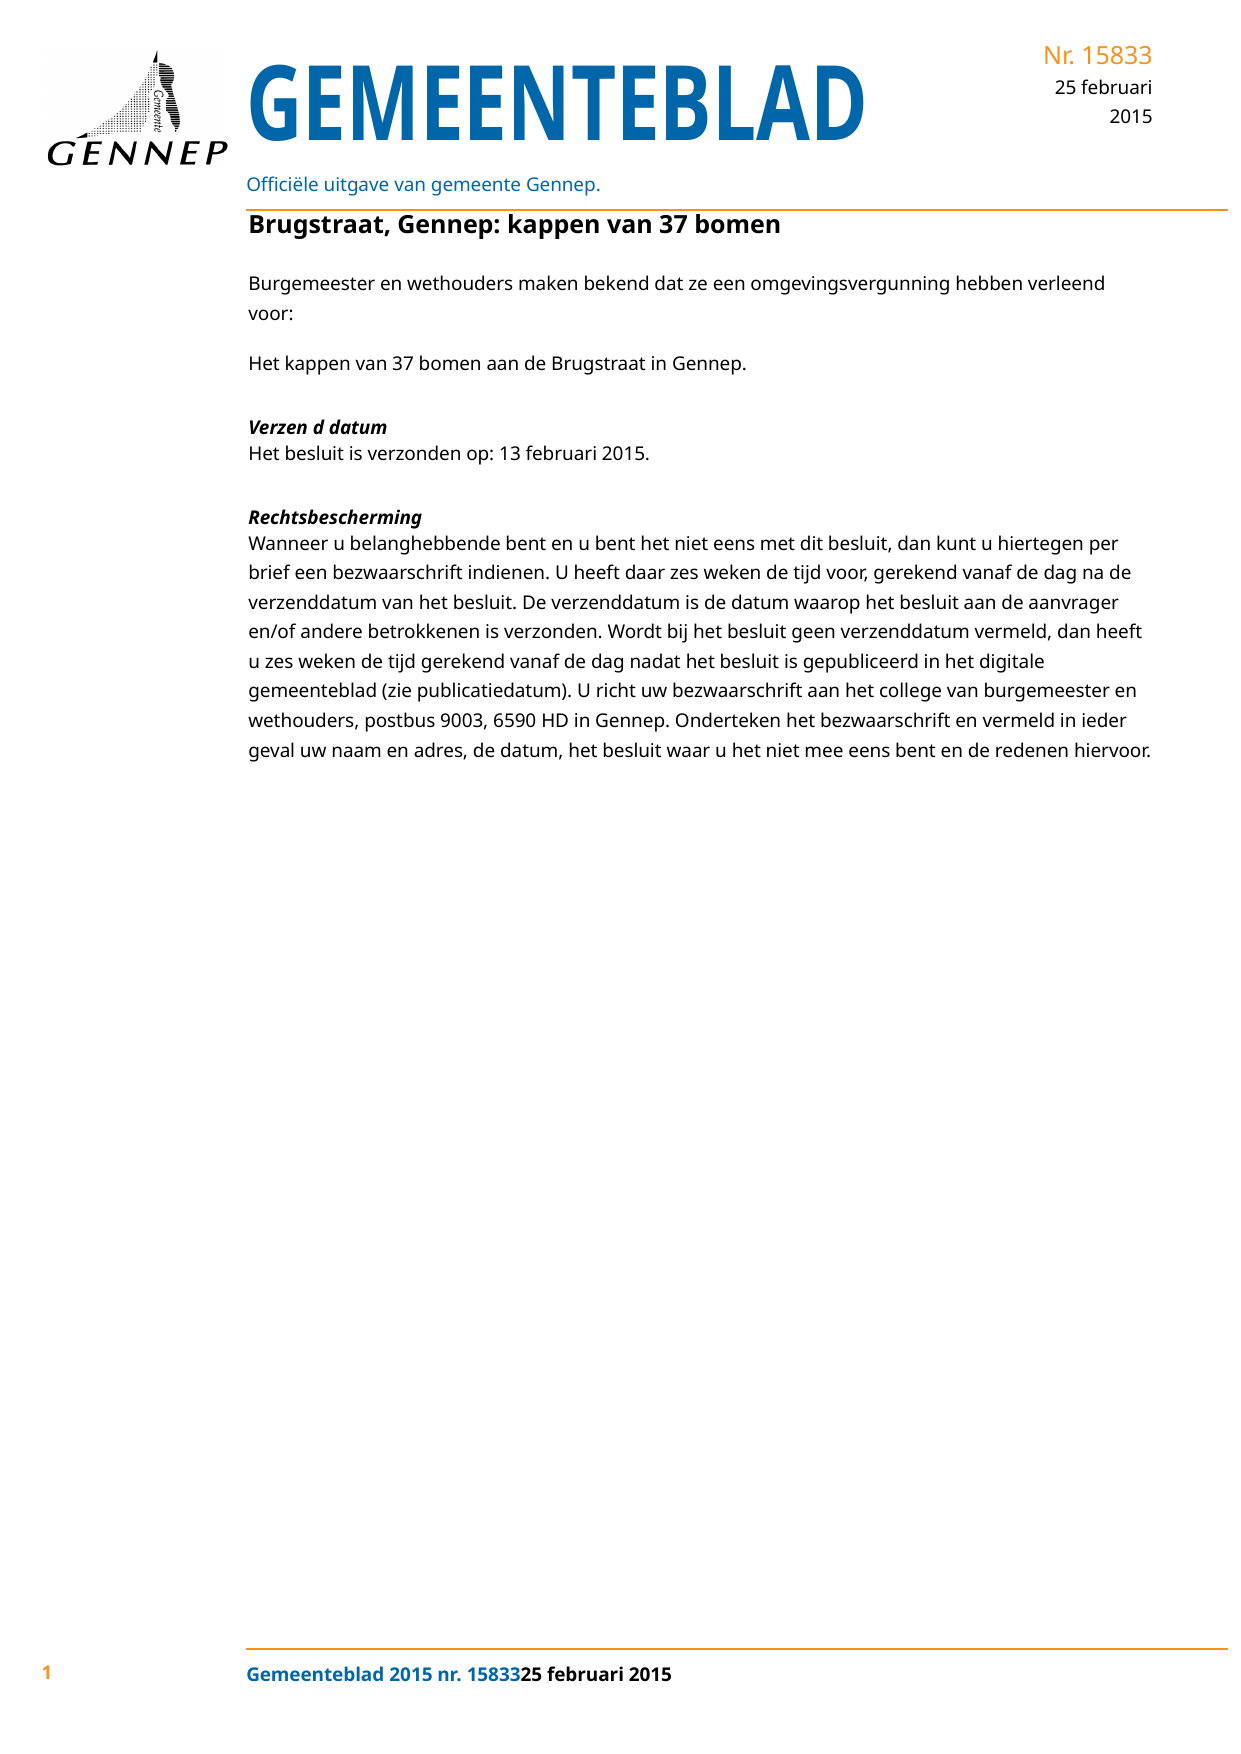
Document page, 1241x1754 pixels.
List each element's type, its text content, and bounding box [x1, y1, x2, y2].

text Burgemeester en wethouders maken bekend dat ze een omgevingsvergunning hebben verleend voor: [248, 270, 1152, 326]
text Het besluit is verzonden op: 13 februari 2015. [248, 440, 1152, 466]
text Het kappen van 37 bomen aan de Brugstraat in Gennep. [248, 350, 1152, 376]
text Brugstraat, Gennep: kappen van 37 bomen [248, 211, 1152, 241]
text Rechtsbescherming [248, 504, 1152, 530]
text Wanneer u belanghebbende bent en u bent het niet eens met dit besluit, dan kunt u hiertegen per brief een bezwaarschrift indienen. U heeft daar zes weken de tijd voor, gerekend vanaf de dag na de verzenddatum van het besluit. De verzenddatum is de datum waarop het besluit aan de aanvrager en/of andere betrokkenen is verzonden. Wordt bij het besluit geen verzenddatum vermeld, dan heeft u zes weken de tijd gerekend vanaf de dag nadat het besluit is gepubliceerd in het digitale gemeenteblad (zie publicatiedatum). U richt uw bezwaarschrift aan het college van burgemeester en wethouders, postbus 9003, 6590 HD in Gennep. Onderteken het bezwaarschrift en vermeld in ieder geval uw naam en adres, de datum, het besluit waar u het niet mee eens bent en de redenen hiervoor. [248, 530, 1152, 762]
picture [41, 47, 231, 172]
text Verzen d datum [248, 414, 1152, 440]
